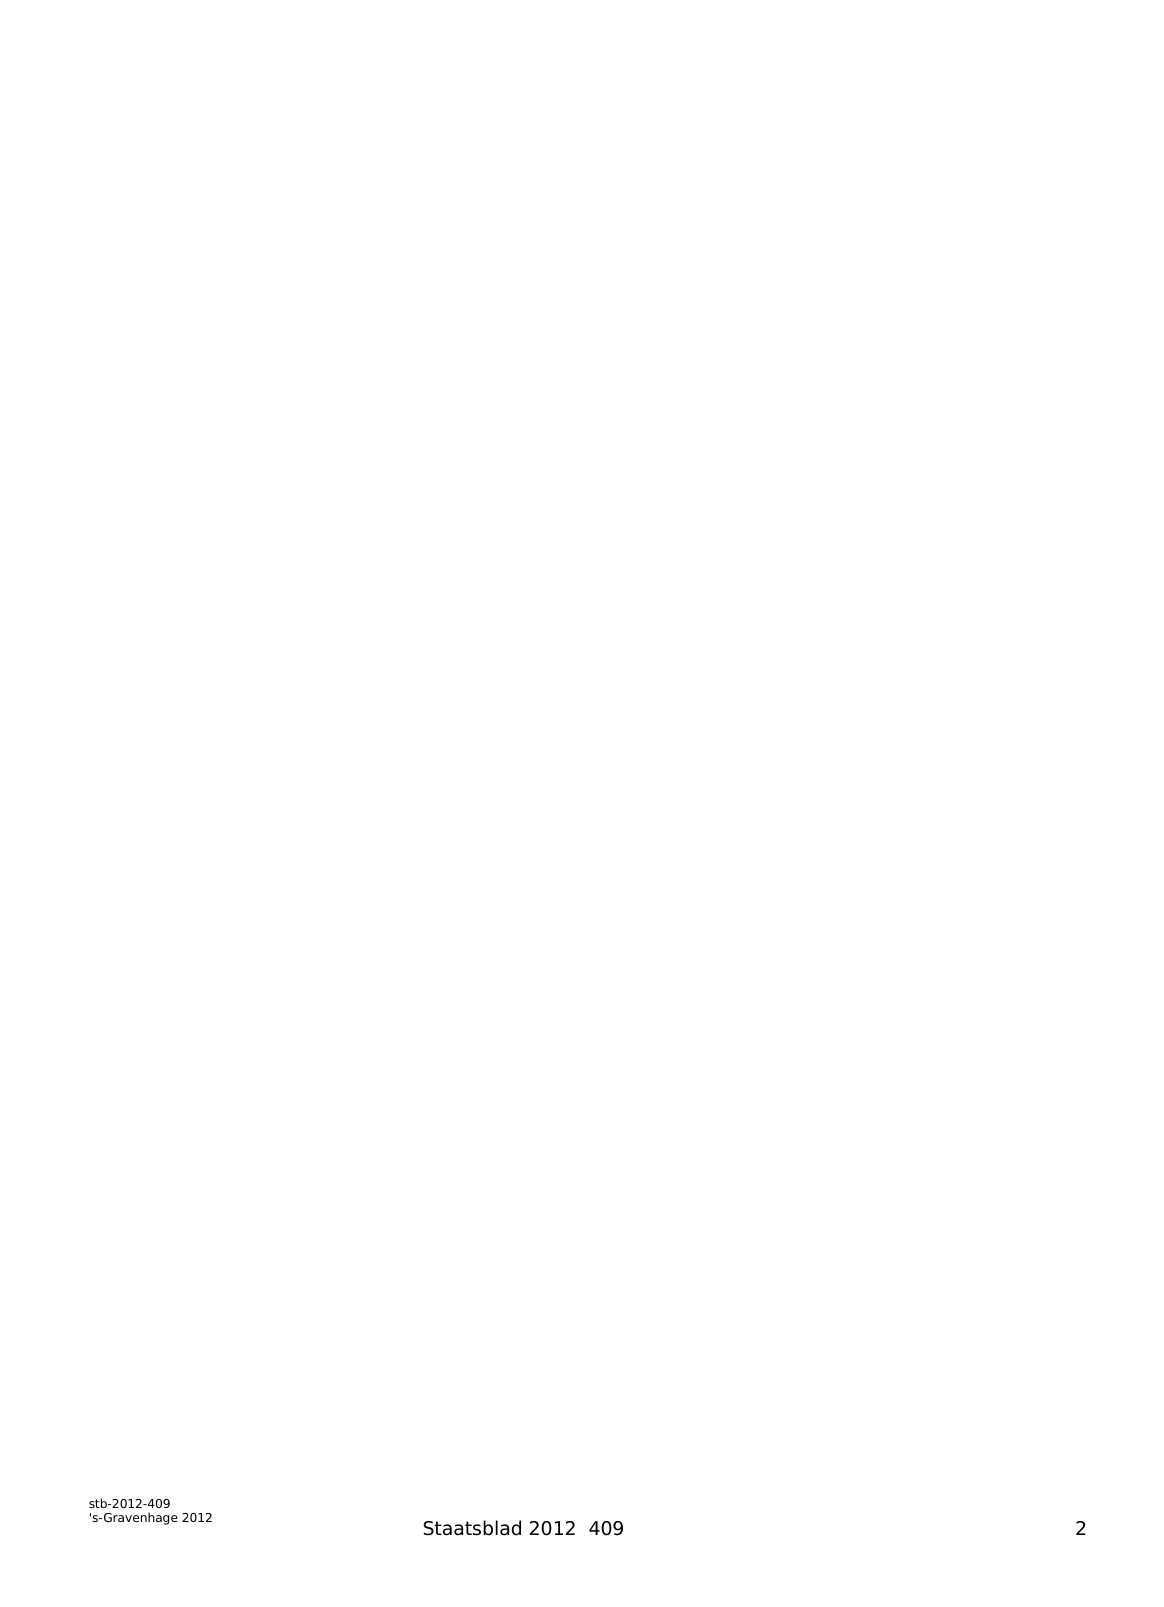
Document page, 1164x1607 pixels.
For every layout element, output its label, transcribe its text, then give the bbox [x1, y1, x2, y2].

text stb-2012-409 [88, 1497, 323, 1511]
text 's-Gravenhage 2012 [88, 1511, 323, 1525]
